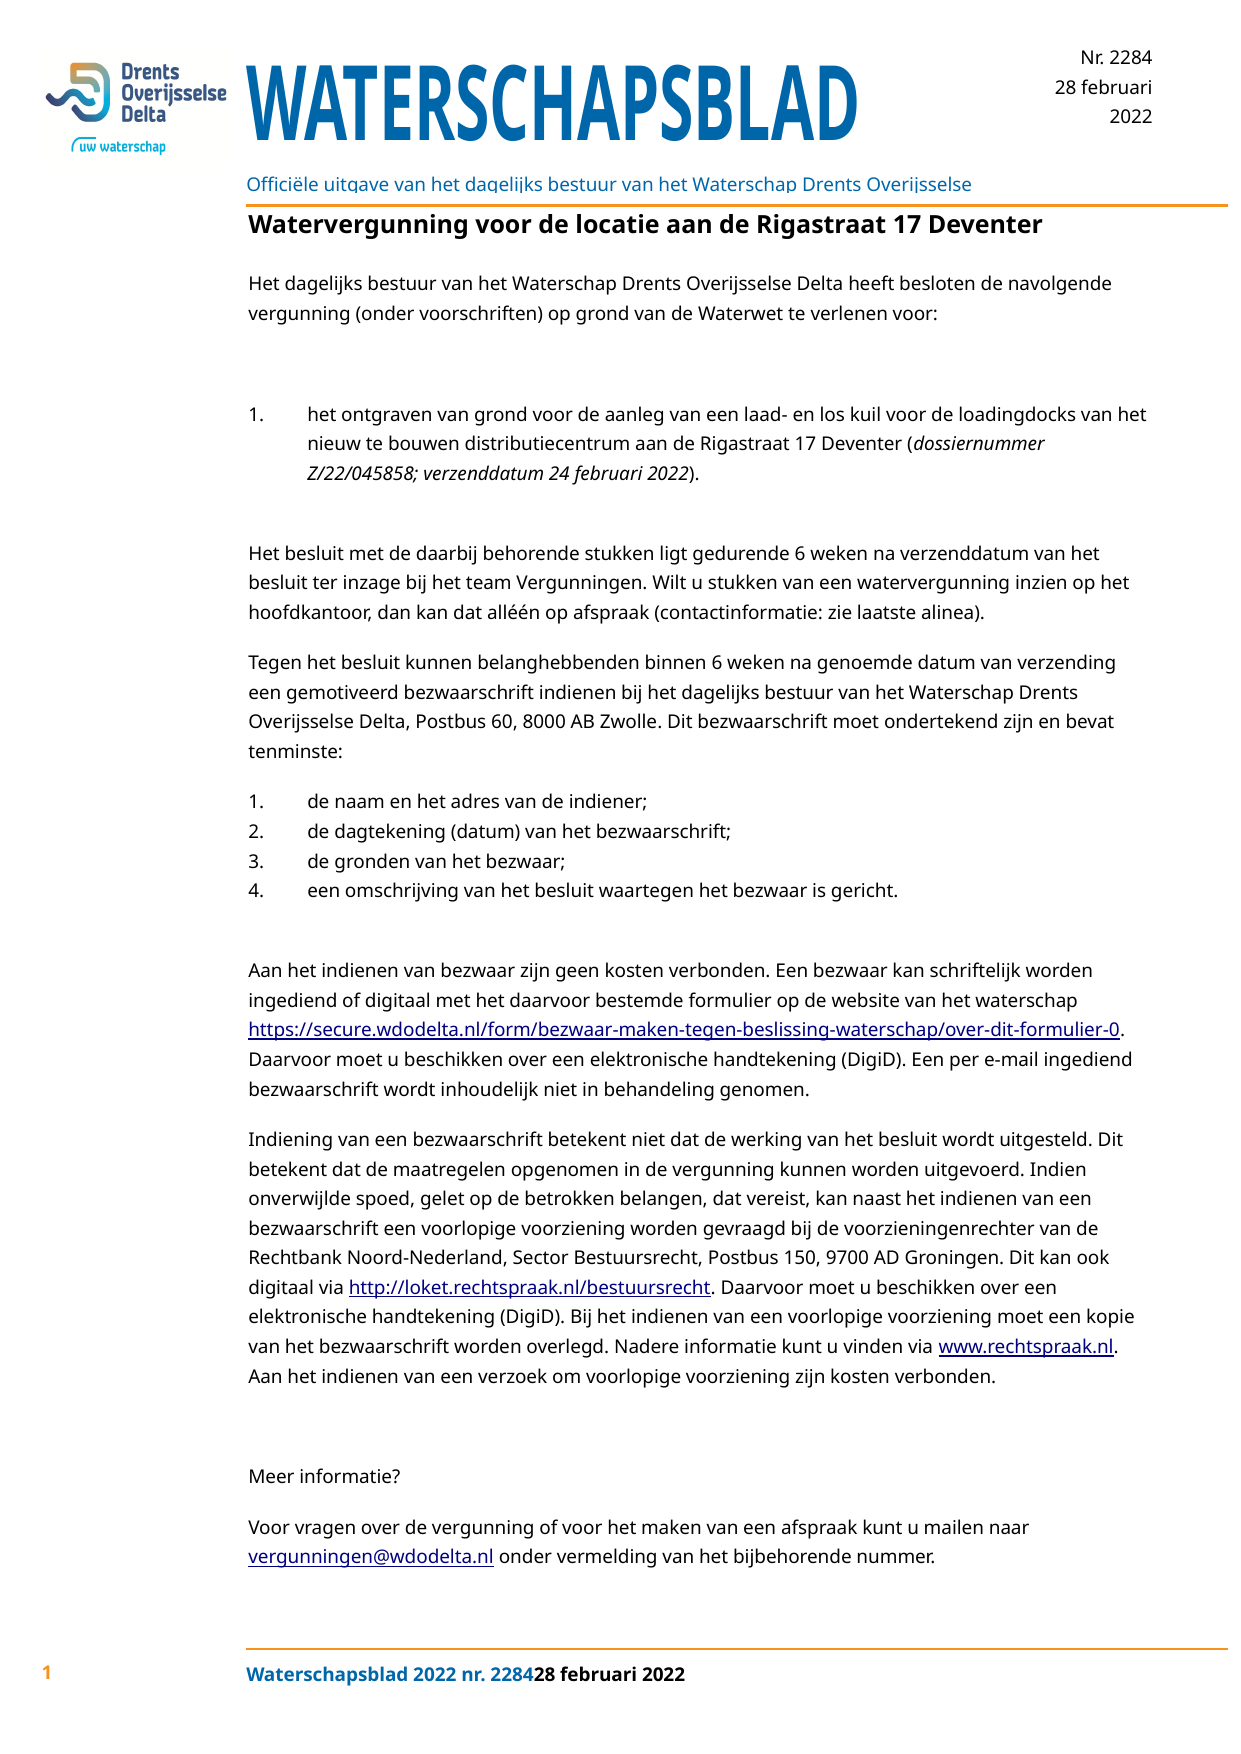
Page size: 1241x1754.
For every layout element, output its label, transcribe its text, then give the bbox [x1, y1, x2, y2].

list de gronden van het bezwaar; [248, 848, 1152, 873]
text Aan het indienen van bezwaar zijn geen kosten verbonden. Een bezwaar kan schriftelijk worden ingediend of digitaal met het daarvoor bestemde formulier op de website van het waterschap https://secure.wdodelta.nl/form/bezwaar-maken-tegen-beslissing-waterschap/over-dit-formulier-0. Daarvoor moet u beschikken over een elektronische handtekening (DigiD). Een per e-mail ingediend bezwaarschrift wordt inhoudelijk niet in behandeling genomen. [248, 957, 1152, 1101]
text Tegen het besluit kunnen belanghebbenden binnen 6 weken na genoemde datum van verzending een gemotiveerd bezwaarschrift indienen bij het dagelijks bestuur van het Waterschap Drents Overijsselse Delta, Postbus 60, 8000 AB Zwolle. Dit bezwaarschrift moet ondertekend zijn en bevat tenminste: [248, 649, 1152, 764]
picture [41, 47, 231, 172]
text Het dagelijks bestuur van het Waterschap Drents Overijsselse Delta heeft besloten de navolgende vergunning (onder voorschriften) op grond van de Waterwet te verlenen voor: [248, 270, 1152, 326]
text Indiening van een bezwaarschrift betekent niet dat de werking van het besluit wordt uitgesteld. Dit betekent dat de maatregelen opgenomen in de vergunning kunnen worden uitgevoerd. Indien onverwijlde spoed, gelet op de betrokken belangen, dat vereist, kan naast het indienen van een bezwaarschrift een voorlopige voorziening worden gevraagd bij de voorzieningenrechter van de Rechtbank Noord-Nederland, Sector Bestuursrecht, Postbus 150, 9700 AD Groningen. Dit kan ook digitaal via http://loket.rechtspraak.nl/bestuursrecht. Daarvoor moet u beschikken over een elektronische handtekening (DigiD). Bij het indienen van een voorlopige voorziening moet een kopie van het bezwaarschrift worden overlegd. Nadere informatie kunt u vinden via www.rechtspraak.nl. Aan het indienen van een verzoek om voorlopige voorziening zijn kosten verbonden. [248, 1126, 1152, 1388]
list de dagtekening (datum) van het bezwaarschrift; [248, 818, 1152, 844]
text Meer informatie? [248, 1464, 1152, 1489]
list het ontgraven van grond voor de aanleg van een laad- en los kuil voor de loadingdocks van het nieuw te bouwen distributiecentrum aan de Rigastraat 17 Deventer (dossiernummer Z/22/045858; verzenddatum 24 februari 2022). [248, 401, 1152, 486]
list de naam en het adres van de indiener; [248, 789, 1152, 814]
text Watervergunning voor de locatie aan de Rigastraat 17 Deventer [248, 207, 1152, 241]
text Het besluit met de daarbij behorende stukken ligt gedurende 6 weken na verzenddatum van het besluit ter inzage bij het team Vergunningen. Wilt u stukken van een watervergunning inzien op het hoofdkantoor, dan kan dat alléén op afspraak (contactinformatie: zie laatste alinea). [248, 540, 1152, 625]
text Voor vragen over de vergunning of voor het maken van een afspraak kunt u mailen naar vergunningen@wdodelta.nl onder vermelding van het bijbehorende nummer. [248, 1514, 1152, 1569]
list een omschrijving van het besluit waartegen het bezwaar is gericht. [248, 877, 1152, 903]
